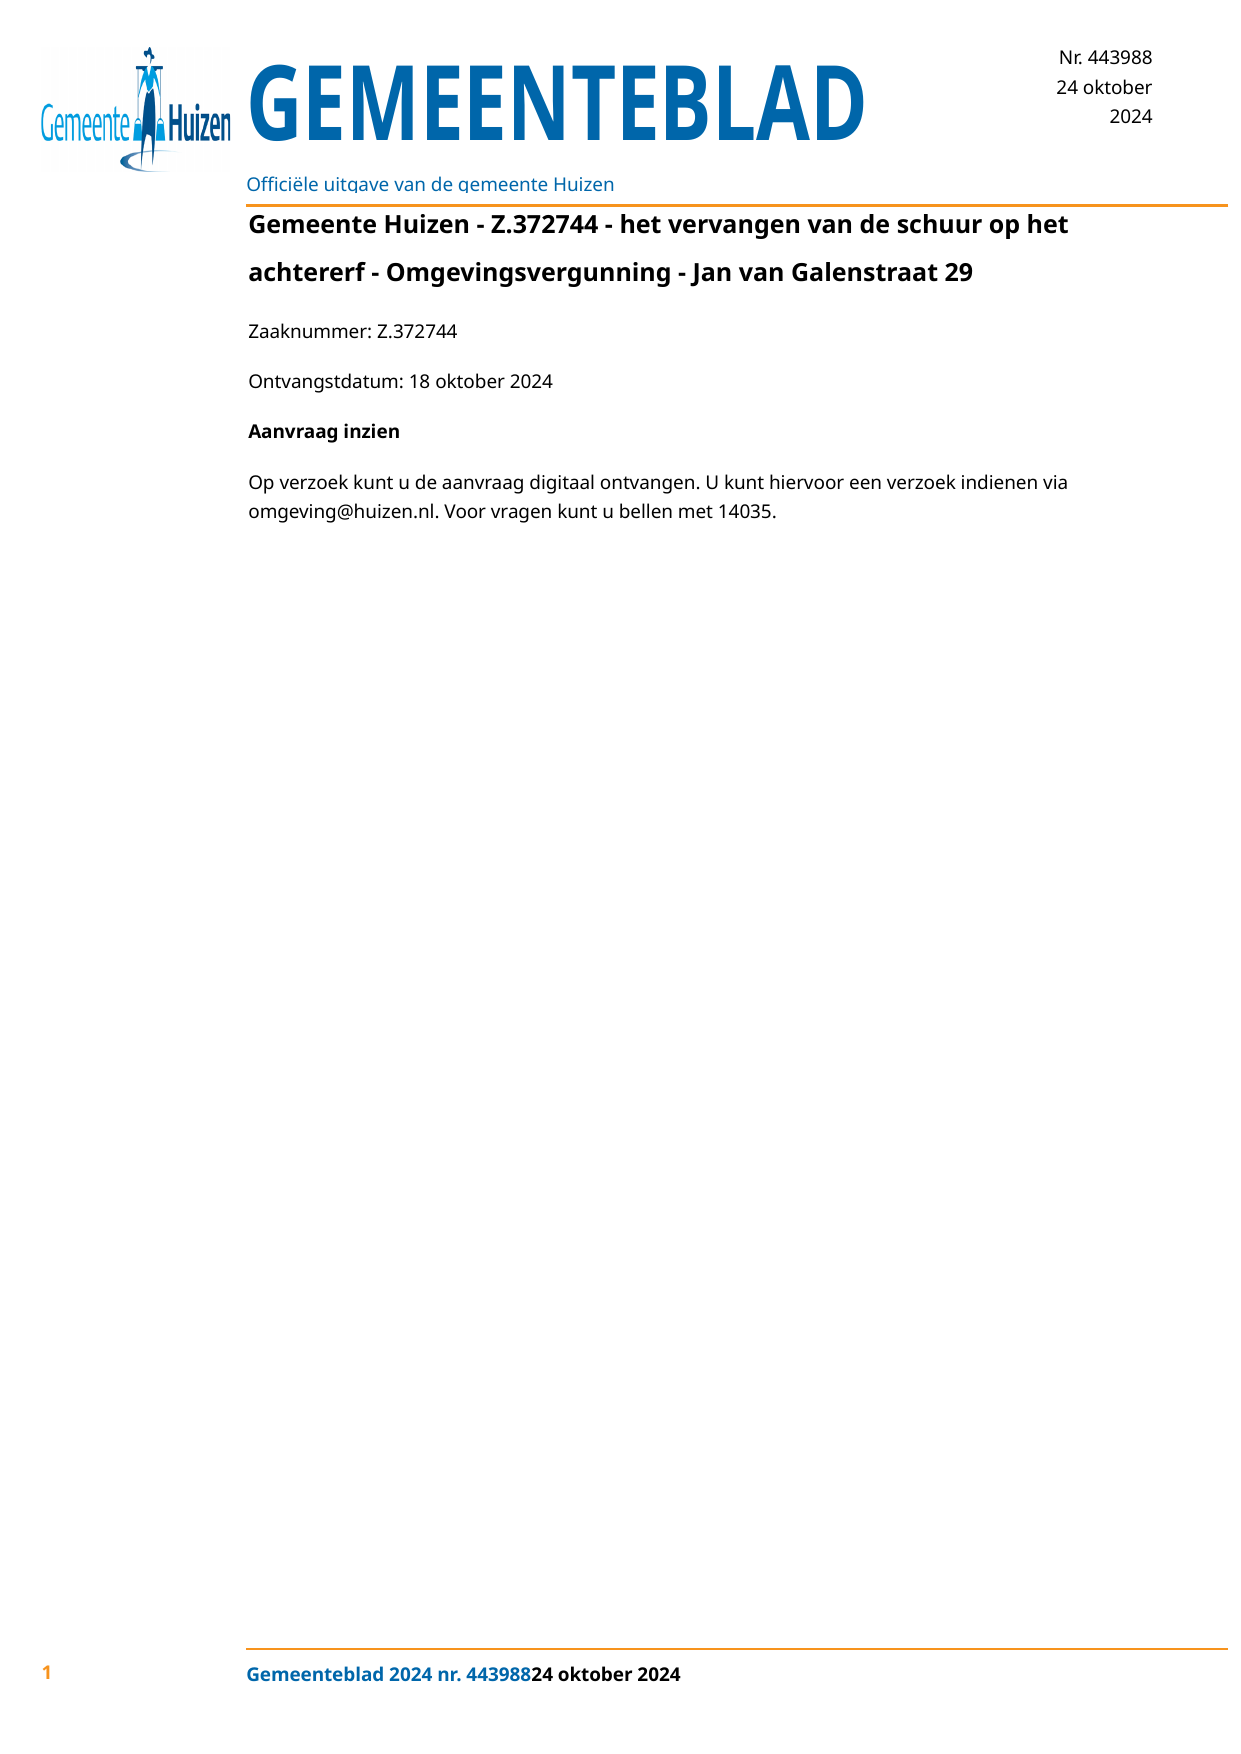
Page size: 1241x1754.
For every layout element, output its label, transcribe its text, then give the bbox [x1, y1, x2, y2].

text Aanvraag inzien [248, 419, 1152, 444]
text Op verzoek kunt u de aanvraag digitaal ontvangen. U kunt hiervoor een verzoek indienen via omgeving@huizen.nl. Voor vragen kunt u bellen met 14035. [248, 469, 1152, 524]
text Ontvangstdatum: 18 oktober 2024 [248, 368, 1152, 394]
picture [41, 47, 231, 172]
text Gemeente Huizen - Z.372744 - het vervangen van de schuur op het achtererf - Omgevingsvergunning - Jan van Galenstraat 29 [248, 207, 1152, 288]
text Zaaknummer: Z.372744 [248, 318, 1152, 344]
